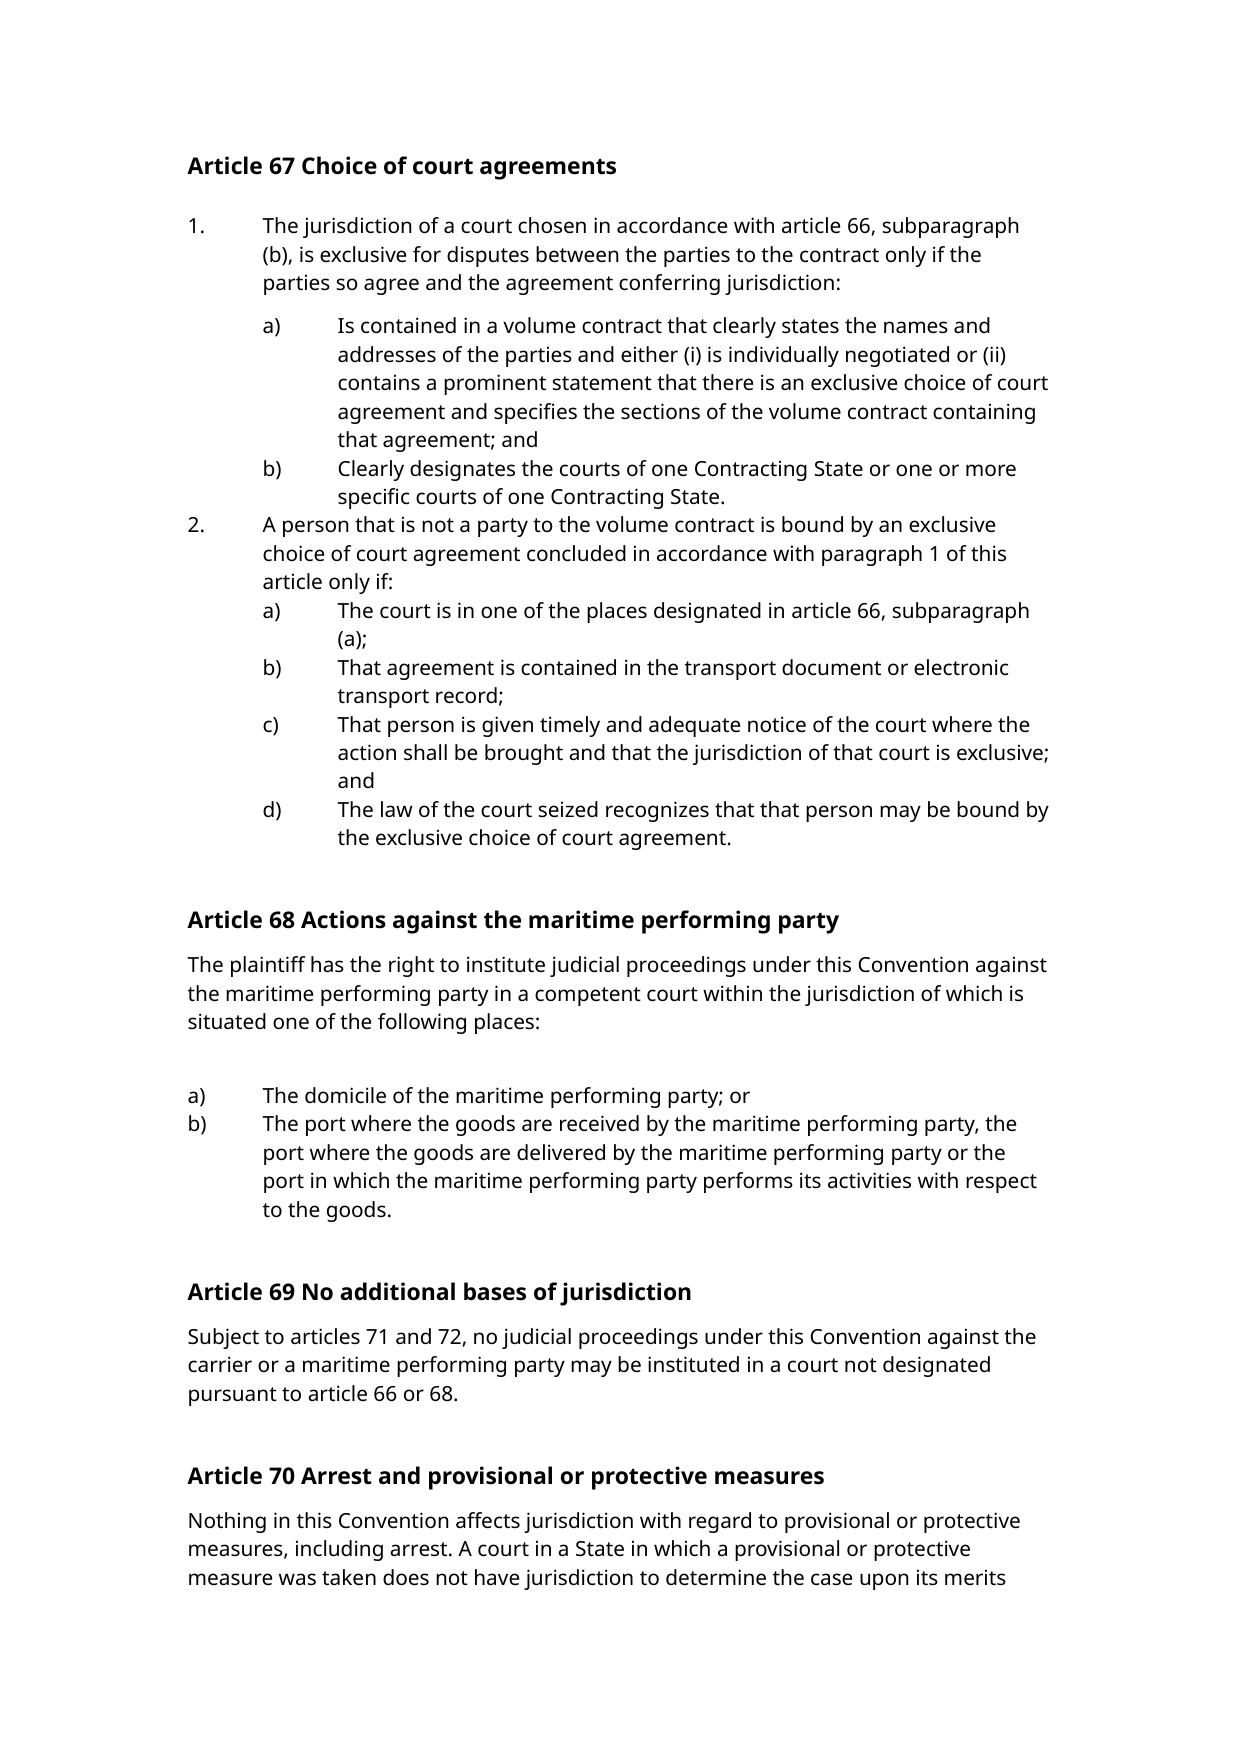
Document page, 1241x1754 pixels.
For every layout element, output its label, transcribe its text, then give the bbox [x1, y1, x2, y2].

list The jurisdiction of a court chosen in accordance with article 66, subparagraph (b), is exclusive for disputes between the parties to the contract only if the parties so agree and the agreement conferring jurisdiction: [187, 211, 1053, 297]
list The port where the goods are received by the maritime performing party, the port where the goods are delivered by the maritime performing party or the port in which the maritime performing party performs its activities with respect to the goods. [187, 1109, 1053, 1223]
text Nothing in this Convention affects jurisdiction with regard to provisional or protective measures, including arrest. A court in a State in which a provisional or protective measure was taken does not have jurisdiction to determine the case upon its merits [187, 1506, 1053, 1591]
list The law of the court seized recognizes that that person may be bound by the exclusive choice of court agreement. [262, 795, 1053, 852]
list That person is given timely and adequate notice of the court where the action shall be brought and that the jurisdiction of that court is exclusive; and [262, 710, 1053, 795]
list The court is in one of the places designated in article 66, subparagraph (a); [262, 596, 1053, 653]
list A person that is not a party to the volume contract is bound by an exclusive choice of court agreement concluded in accordance with paragraph 1 of this article only if: [187, 511, 1053, 596]
list Clearly designates the courts of one Contracting State or one or more specific courts of one Contracting State. [262, 454, 1053, 511]
list The domicile of the maritime performing party; or [187, 1081, 1053, 1109]
text The plaintiff has the right to institute judicial proceedings under this Convention against the maritime performing party in a competent court within the jurisdiction of which is situated one of the following places: [187, 951, 1053, 1036]
text Subject to articles 71 and 72, no judicial proceedings under this Convention against the carrier or a maritime performing party may be instituted in a court not designated pursuant to article 66 or 68. [187, 1322, 1053, 1407]
subtitle Article 68 Actions against the maritime performing party [187, 904, 1053, 936]
list That agreement is contained in the transport document or electronic transport record; [262, 653, 1053, 710]
subtitle Article 69 No additional bases of jurisdiction [187, 1276, 1053, 1307]
subtitle Article 67 Choice of court agreements [187, 150, 1053, 181]
subtitle Article 70 Arrest and provisional or protective measures [187, 1460, 1053, 1491]
list Is contained in a volume contract that clearly states the names and addresses of the parties and either (i) is individually negotiated or (ii) contains a prominent statement that there is an exclusive choice of court agreement and specifies the sections of the volume contract containing that agreement; and [262, 312, 1053, 454]
